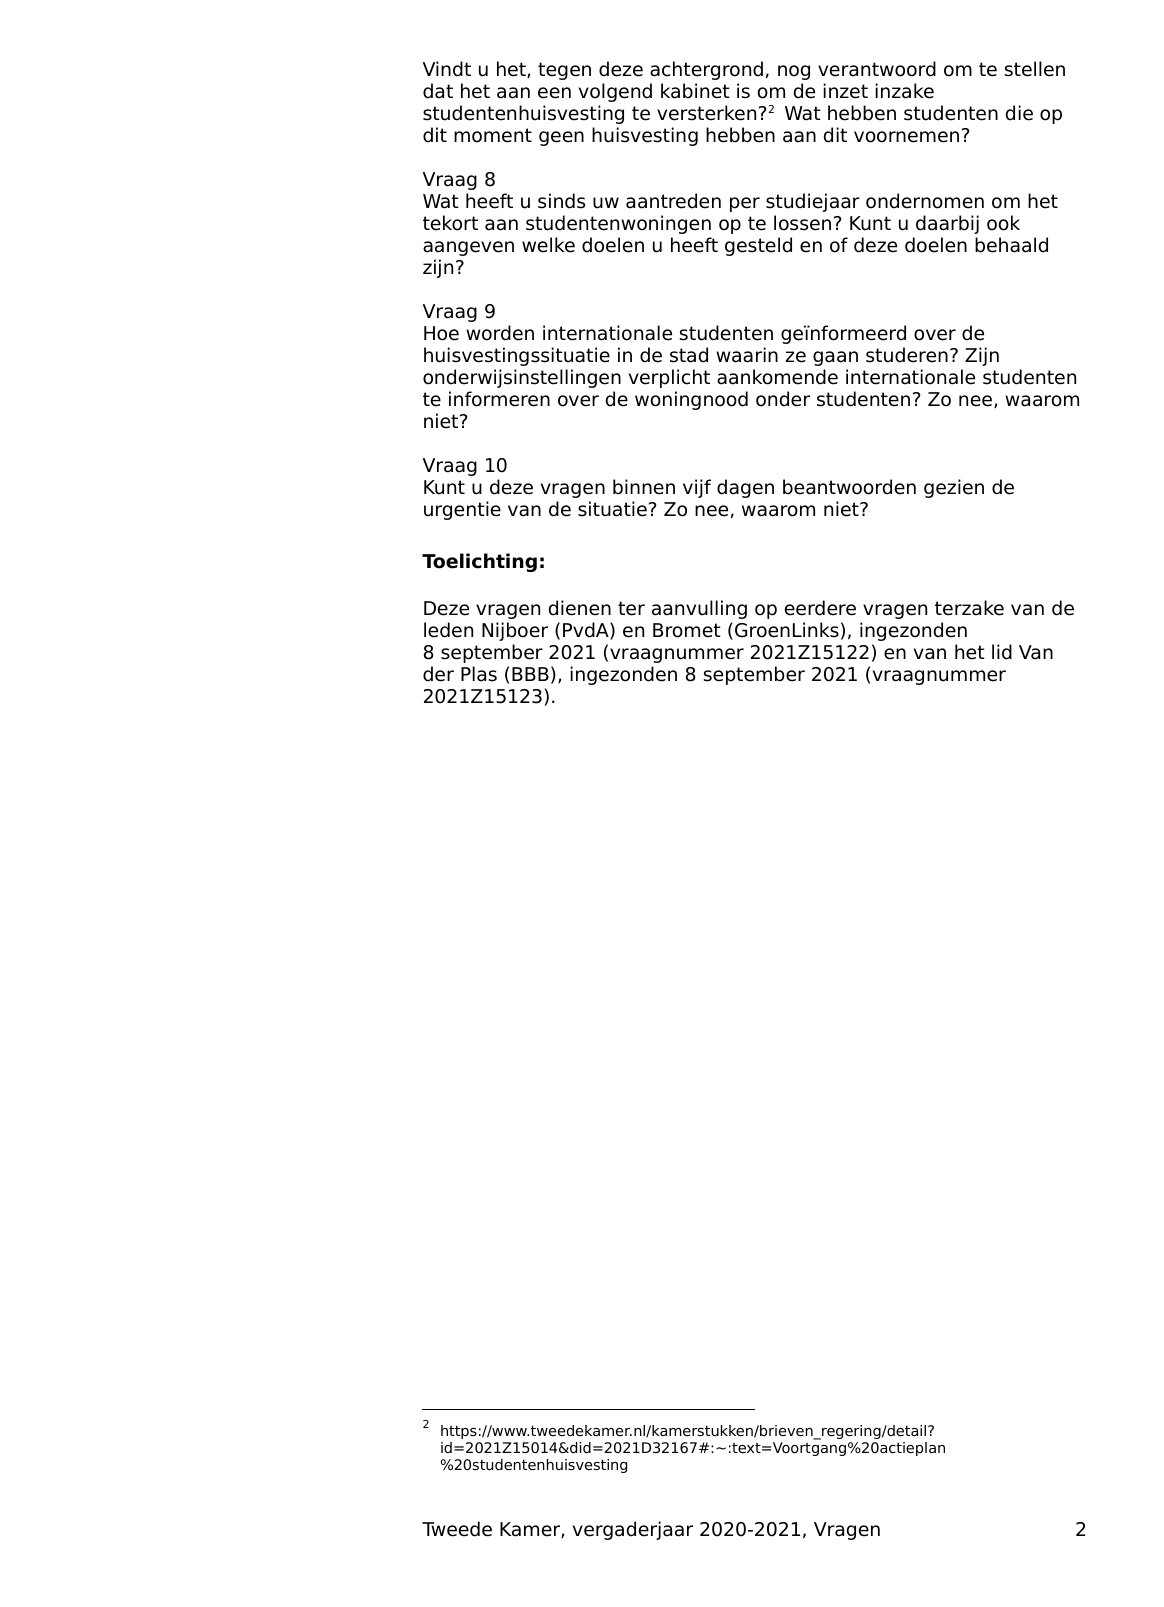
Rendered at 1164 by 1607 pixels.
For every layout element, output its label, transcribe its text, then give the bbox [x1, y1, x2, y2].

text Vraag 10 [422, 455, 1087, 477]
text Kunt u deze vragen binnen vijf dagen beantwoorden gezien de urgentie van de situatie? Zo nee, waarom niet? [422, 477, 1087, 521]
text Vraag 8 [422, 169, 1087, 191]
text Vindt u het, tegen deze achtergrond, nog verantwoord om te stellen dat het aan een volgend kabinet is om de inzet inzake studentenhuisvesting te versterken? Wat hebben studenten die op dit moment geen huisvesting hebben aan dit voornemen? [422, 59, 1087, 147]
text Deze vragen dienen ter aanvulling op eerdere vragen terzake van de leden Nijboer (PvdA) en Bromet (GroenLinks), ingezonden 8 september 2021 (vraagnummer 2021Z15122) en van het lid Van der Plas (BBB), ingezonden 8 september 2021 (vraagnummer 2021Z15123). [422, 598, 1087, 708]
text Wat heeft u sinds uw aantreden per studiejaar ondernomen om het tekort aan studentenwoningen op te lossen? Kunt u daarbij ook aangeven welke doelen u heeft gesteld en of deze doelen behaald zijn? [422, 191, 1087, 279]
subtitle Toelichting: [422, 551, 1087, 573]
text https://www.tweedekamer.nl/kamerstukken/brieven_regering/detail?id=2021Z15014&did=2021D32167#:~:text=Voortgang%20actieplan%20studentenhuisvesting [422, 1418, 1087, 1474]
text Vraag 9 [422, 301, 1087, 323]
text Hoe worden internationale studenten geïnformeerd over de huisvestingssituatie in de stad waarin ze gaan studeren? Zijn onderwijsinstellingen verplicht aankomende internationale studenten te informeren over de woningnood onder studenten? Zo nee, waarom niet? [422, 323, 1087, 433]
